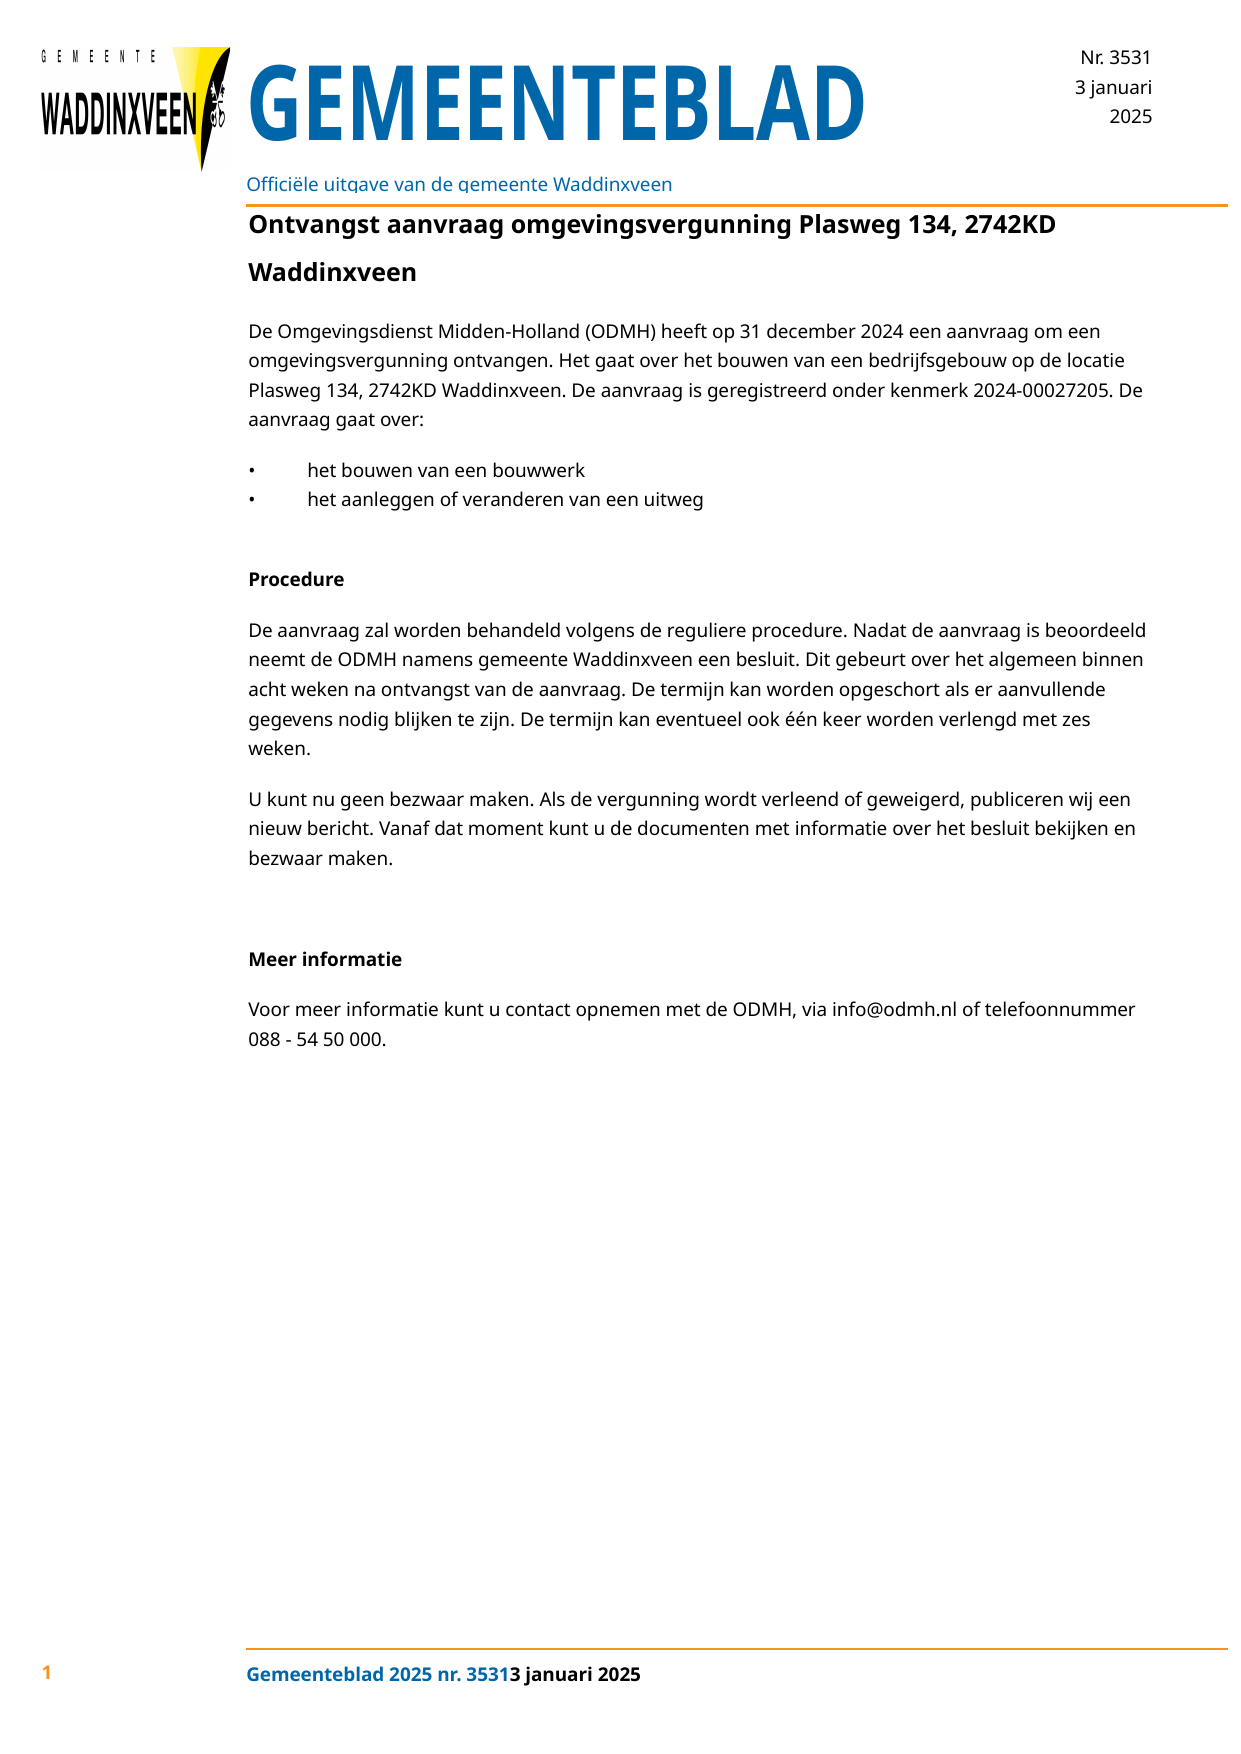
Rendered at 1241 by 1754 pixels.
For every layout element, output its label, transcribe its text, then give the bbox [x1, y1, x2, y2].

text Meer informatie [248, 946, 1152, 972]
text U kunt nu geen bezwaar maken. Als de vergunning wordt verleend of geweigerd, publiceren wij een nieuw bericht. Vanaf dat moment kunt u de documenten met informatie over het besluit bekijken en bezwaar maken. [248, 786, 1152, 871]
text Voor meer informatie kunt u contact opnemen met de ODMH, via info@odmh.nl of telefoonnummer 088 - 54 50 000. [248, 996, 1152, 1052]
list het bouwen van een bouwwerk [248, 457, 1152, 483]
text De Omgevingsdienst Midden-Holland (ODMH) heeft op 31 december 2024 een aanvraag om een omgevingsvergunning ontvangen. Het gaat over het bouwen van een bedrijfsgebouw op de locatie Plasweg 134, 2742KD Waddinxveen. De aanvraag is geregistreerd onder kenmerk 2024-00027205. De aanvraag gaat over: [248, 318, 1152, 432]
list het aanleggen of veranderen van een uitweg [248, 487, 1152, 512]
picture [41, 47, 231, 172]
text De aanvraag zal worden behandeld volgens de reguliere procedure. Nadat de aanvraag is beoordeeld neemt de ODMH namens gemeente Waddinxveen een besluit. Dit gebeurt over het algemeen binnen acht weken na ontvangst van de aanvraag. De termijn kan worden opgeschort als er aanvullende gegevens nodig blijken te zijn. De termijn kan eventueel ook één keer worden verlengd met zes weken. [248, 617, 1152, 761]
text Procedure [248, 567, 1152, 592]
text Ontvangst aanvraag omgevingsvergunning Plasweg 134, 2742KD Waddinxveen [248, 207, 1152, 288]
